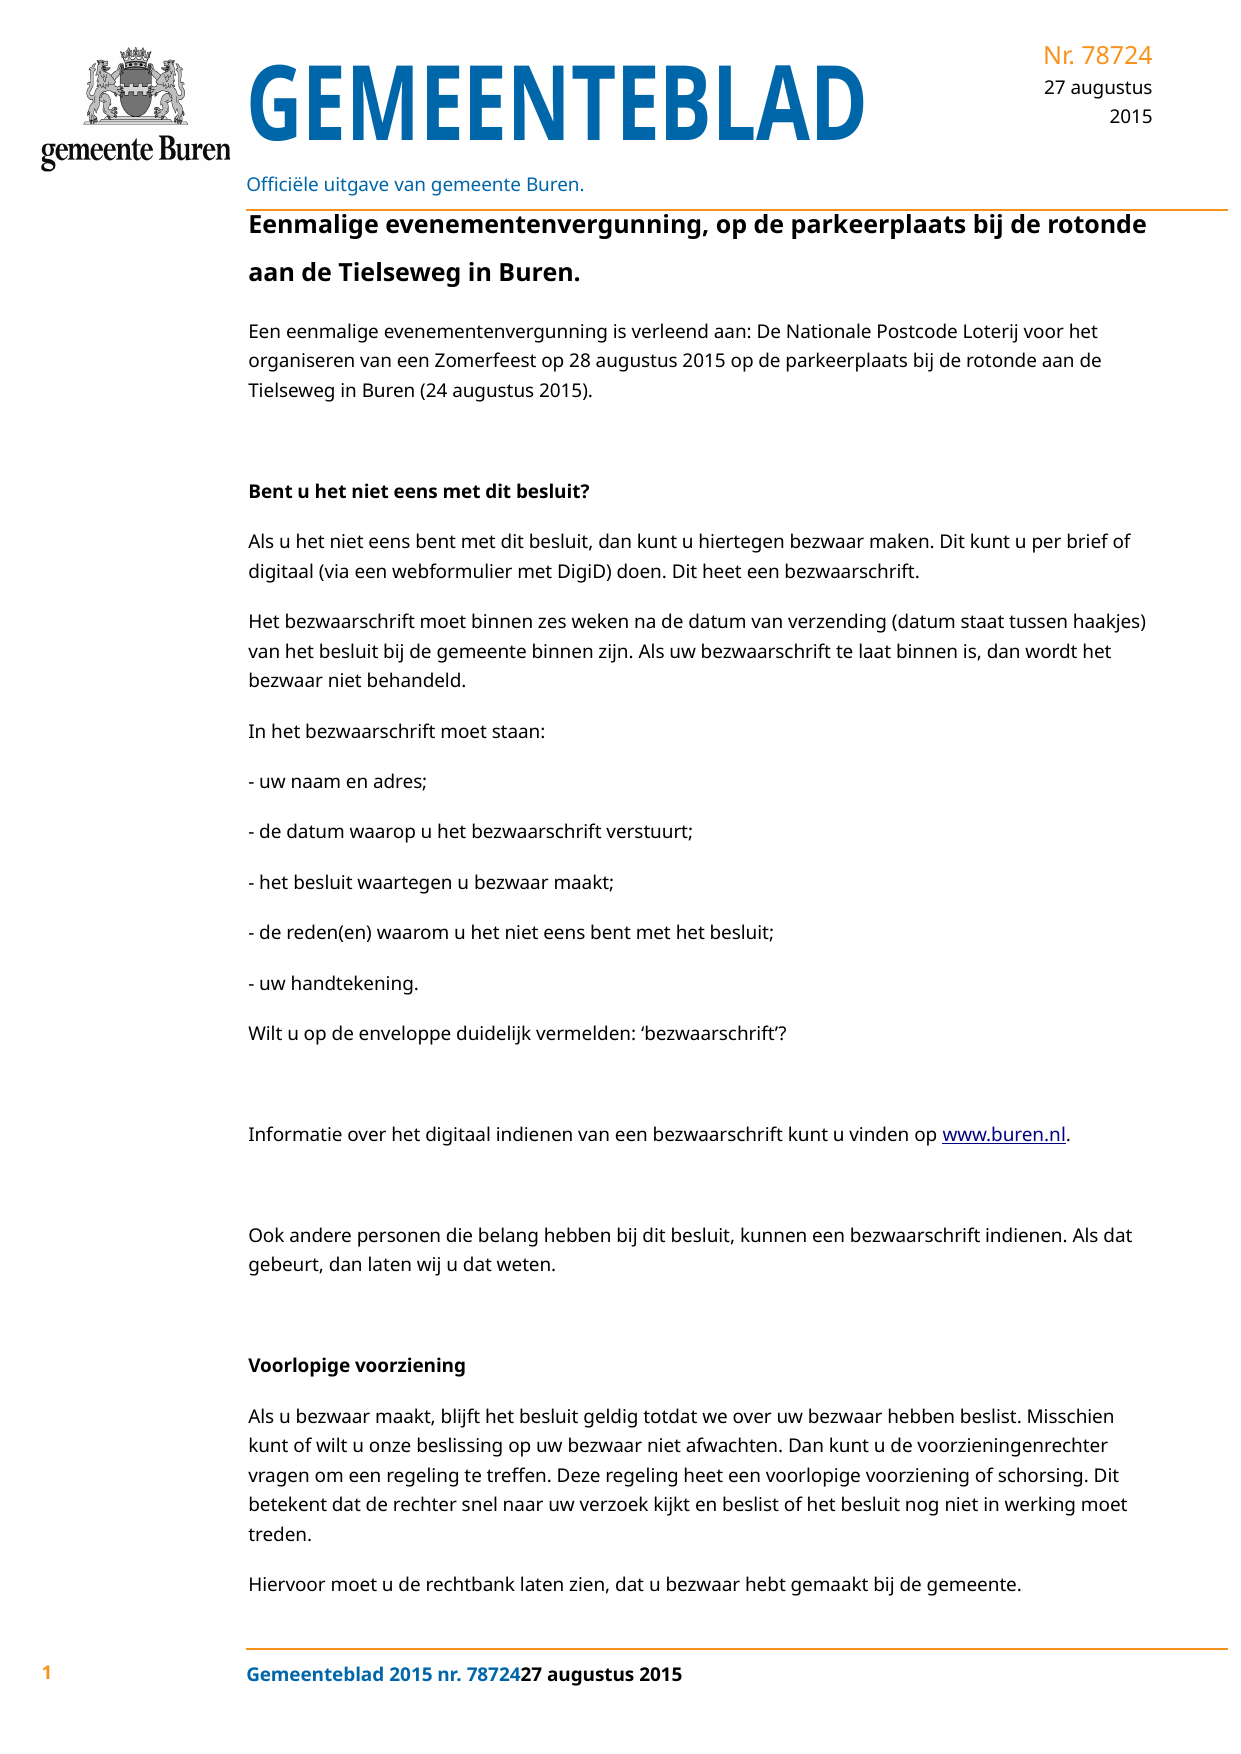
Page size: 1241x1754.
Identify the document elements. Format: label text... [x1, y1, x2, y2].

text Bent u het niet eens met dit besluit? [248, 478, 1152, 504]
text - uw naam en adres; [248, 768, 1152, 794]
text In het bezwaarschrift moet staan: [248, 718, 1152, 744]
text Informatie over het digitaal indienen van een bezwaarschrift kunt u vinden op www.buren.nl. [248, 1121, 1152, 1147]
text Als u bezwaar maakt, blijft het besluit geldig totdat we over uw bezwaar hebben beslist. Misschien kunt of wilt u onze beslissing op uw bezwaar niet afwachten. Dan kunt u de voorzieningenrechter vragen om een regeling te treffen. Deze regeling heet een voorlopige voorziening of schorsing. Dit betekent dat de rechter snel naar uw verzoek kijkt en beslist of het besluit nog niet in werking moet treden. [248, 1403, 1152, 1547]
text Ook andere personen die belang hebben bij dit besluit, kunnen een bezwaarschrift indienen. Als dat gebeurt, dan laten wij u dat weten. [248, 1222, 1152, 1277]
text - de reden(en) waarom u het niet eens bent met het besluit; [248, 919, 1152, 945]
text Eenmalige evenementenvergunning, op de parkeerplaats bij de rotonde aan de Tielseweg in Buren. [248, 211, 1152, 288]
text Wilt u op de enveloppe duidelijk vermelden: ‘bezwaarschrift’? [248, 1020, 1152, 1046]
text Het bezwaarschrift moet binnen zes weken na de datum van verzending (datum staat tussen haakjes) van het besluit bij de gemeente binnen zijn. Als uw bezwaarschrift te laat binnen is, dan wordt het bezwaar niet behandeld. [248, 608, 1152, 693]
text Hiervoor moet u de rechtbank laten zien, dat u bezwaar hebt gemaakt bij de gemeente. [248, 1572, 1152, 1597]
text Een eenmalige evenementenvergunning is verleend aan: De Nationale Postcode Loterij voor het organiseren van een Zomerfeest op 28 augustus 2015 op de parkeerplaats bij de rotonde aan de Tielseweg in Buren (24 augustus 2015). [248, 318, 1152, 403]
text Voorlopige voorziening [248, 1352, 1152, 1378]
text - de datum waarop u het bezwaarschrift verstuurt; [248, 819, 1152, 844]
picture [41, 47, 231, 172]
text Als u het niet eens bent met dit besluit, dan kunt u hiertegen bezwaar maken. Dit kunt u per brief of digitaal (via een webformulier met DigiD) doen. Dit heet een bezwaarschrift. [248, 528, 1152, 584]
text - uw handtekening. [248, 970, 1152, 996]
text - het besluit waartegen u bezwaar maakt; [248, 869, 1152, 895]
